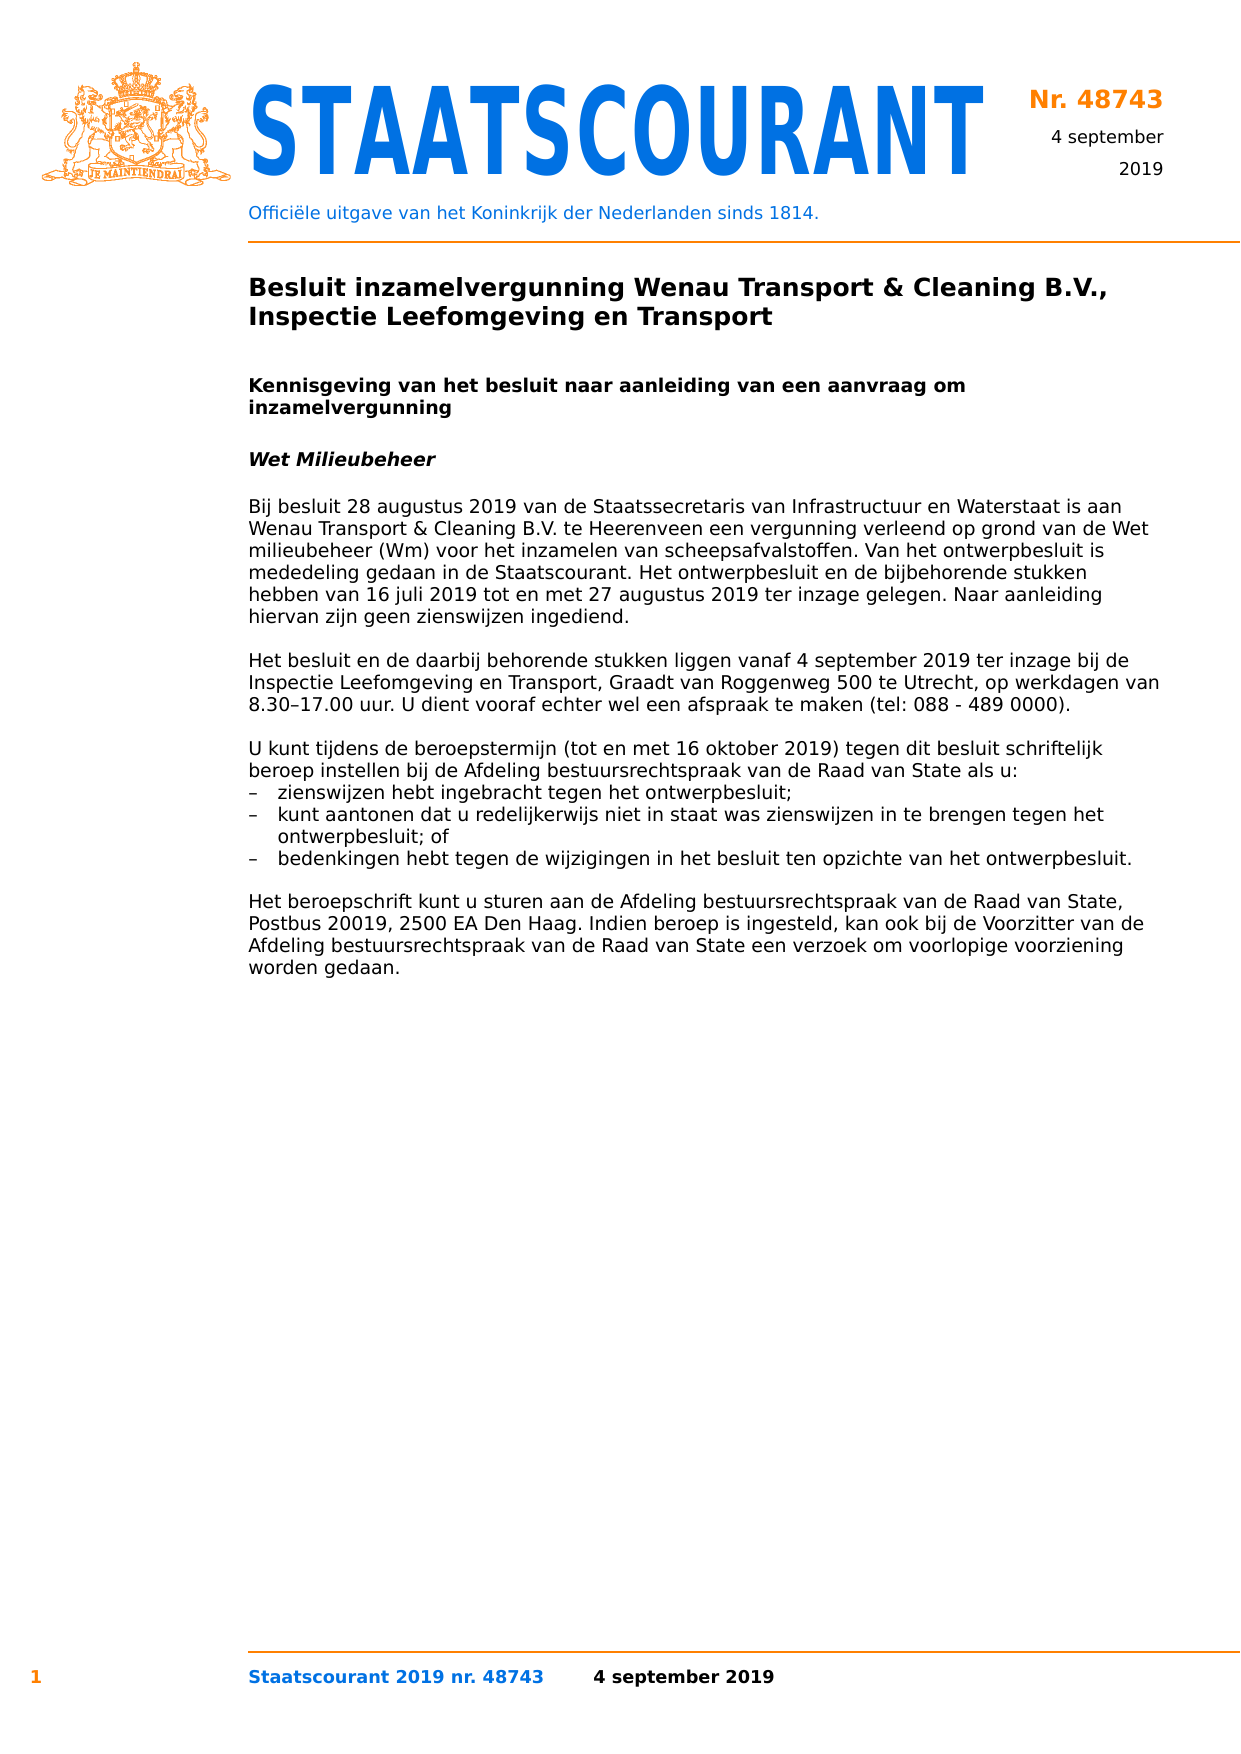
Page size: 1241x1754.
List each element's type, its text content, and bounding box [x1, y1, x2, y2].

table_cell 4 september [998, 121, 1240, 153]
subtitle Wet Milieubeheer [248, 449, 1163, 471]
table_cell Officiële uitgave van het Koninkrijk der Nederlanden sinds 1814. [248, 203, 1240, 241]
text Bij besluit 28 augustus 2019 van de Staatssecretaris van Infrastructuur en Waterstaat is aan Wenau Transport & Cleaning B.V. te Heerenveen een vergunning verleend op grond van de Wet milieubeheer (Wm) voor het inzamelen van scheepsafvalstoffen. Van het ontwerpbesluit is mededeling gedaan in de Staatscourant. Het ontwerpbesluit en de bijbehorende stukken hebben van 16 juli 2019 tot en met 27 augustus 2019 ter inzage gelegen. Naar aanleiding hiervan zijn geen zienswijzen ingediend. [248, 496, 1163, 628]
text U kunt tijdens de beroepstermijn (tot en met 16 oktober 2019) tegen dit besluit schriftelijk beroep instellen bij de Afdeling bestuursrechtspraak van de Raad van State als u: [248, 738, 1163, 782]
table_header Nr. 48743 [998, 62, 1240, 121]
text – kunt aantonen dat u redelijkerwijs niet in staat was zienswijzen in te brengen tegen het ontwerpbesluit; of [248, 803, 1163, 847]
text Het beroepschrift kunt u sturen aan de Afdeling bestuursrechtspraak van de Raad van State, Postbus 20019, 2500 EA Den Haag. Indien beroep is ingesteld, kan ook bij de Voorzitter van de Afdeling bestuursrechtspraak van de Raad van State een verzoek om voorlopige voorziening worden gedaan. [248, 891, 1163, 979]
table_header [25, 62, 248, 241]
table_cell 2019 [998, 153, 1240, 203]
table_header STAATSCOURANT [248, 62, 998, 203]
text – zienswijzen hebt ingebracht tegen het ontwerpbesluit; [248, 782, 1163, 803]
text Het besluit en de daarbij behorende stukken liggen vanaf 4 september 2019 ter inzage bij de Inspectie Leefomgeving en Transport, Graadt van Roggenweg 500 te Utrecht, op werkdagen van 8.30–17.00 uur. U dient vooraf echter wel een afspraak te maken (tel: 088 - 489 0000). [248, 650, 1163, 716]
text – bedenkingen hebt tegen de wijzigingen in het besluit ten opzichte van het ontwerpbesluit. [248, 847, 1163, 869]
picture [41, 62, 231, 186]
subtitle Kennisgeving van het besluit naar aanleiding van een aanvraag om inzamelvergunning [248, 375, 1163, 419]
subtitle Besluit inzamelvergunning Wenau Transport & Cleaning B.V., Inspectie Leefomgeving en Transport [248, 273, 1163, 331]
